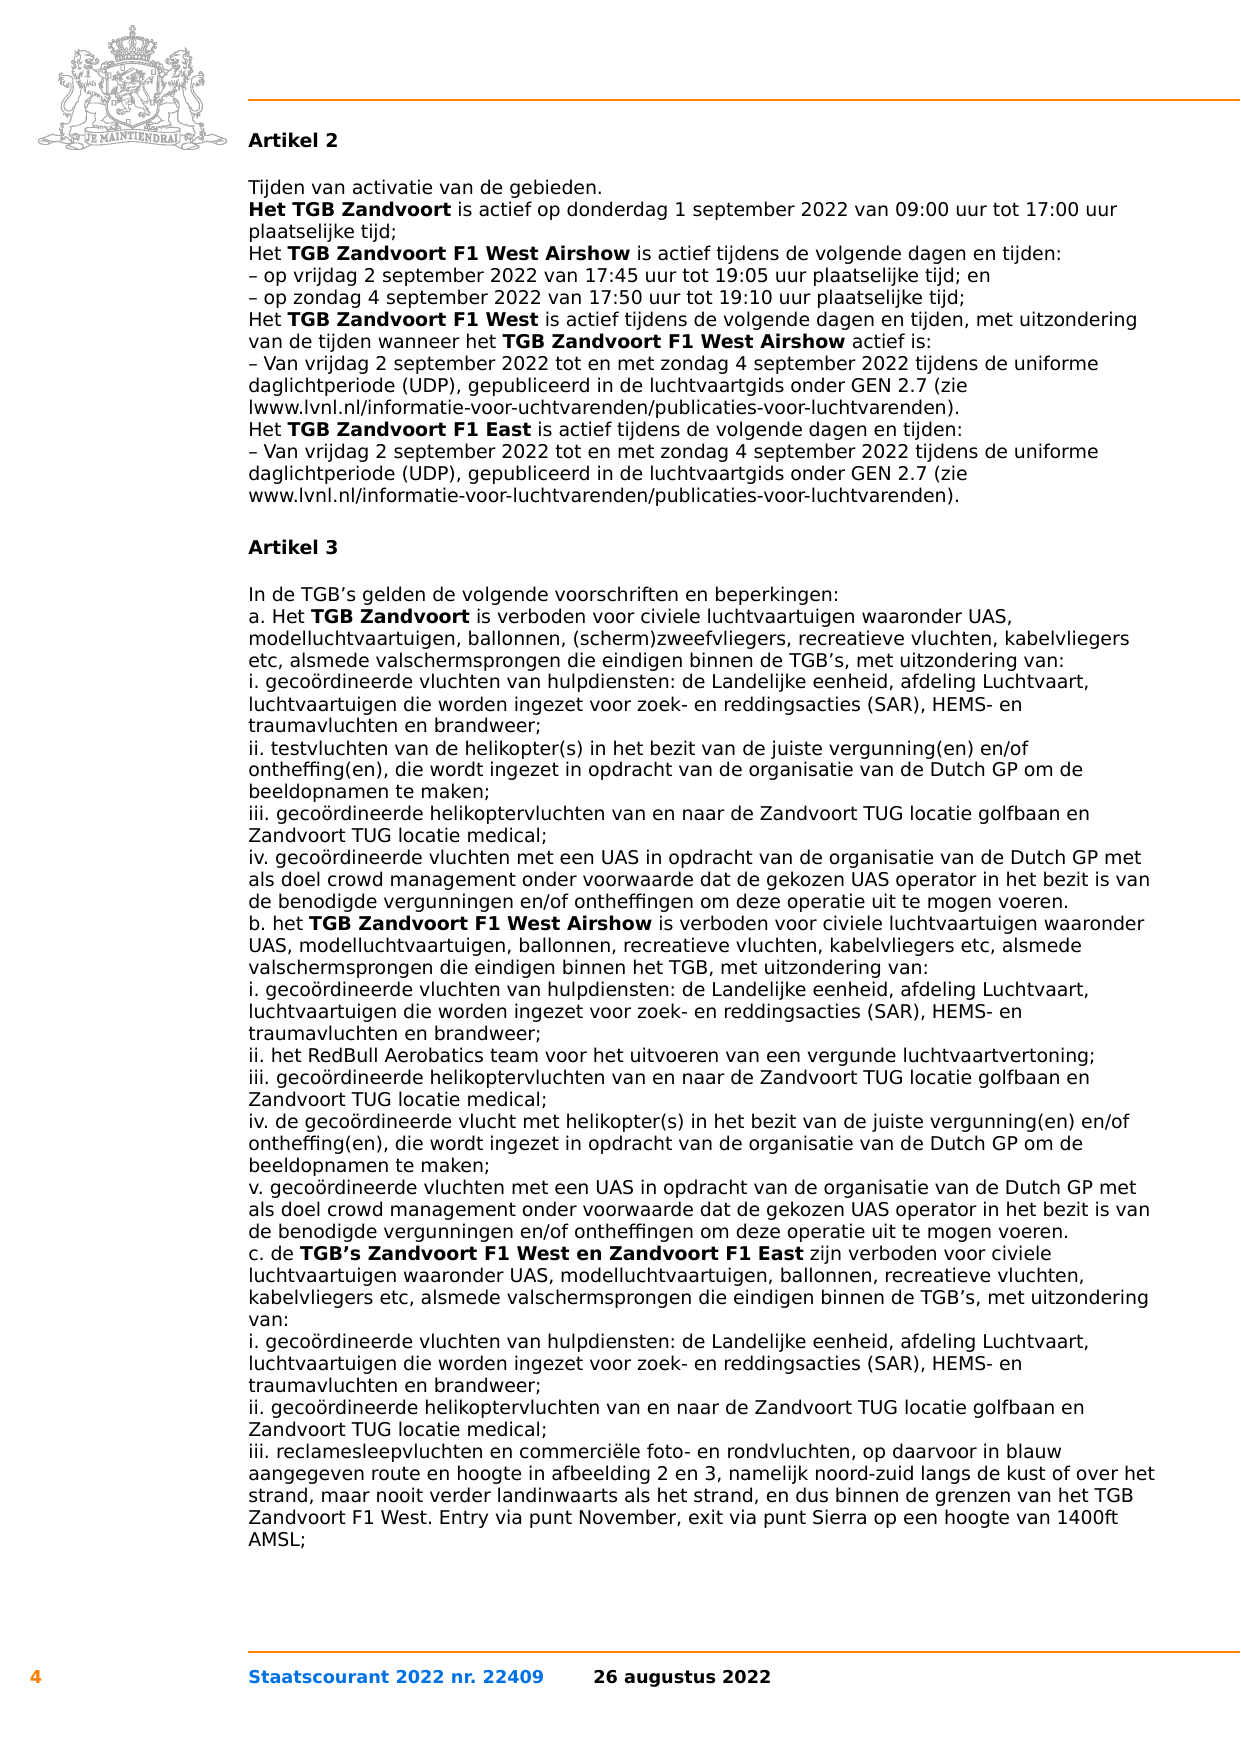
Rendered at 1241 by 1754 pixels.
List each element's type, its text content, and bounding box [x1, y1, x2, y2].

text – op vrijdag 2 september 2022 van 17:45 uur tot 19:05 uur plaatselijke tijd; en [248, 265, 1163, 287]
text ii. testvluchten van de helikopter(s) in het bezit van de juiste vergunning(en) en/of ontheffing(en), die wordt ingezet in opdracht van de organisatie van de Dutch GP om de beeldopnamen te maken; [248, 737, 1163, 803]
subtitle Artikel 2 [248, 130, 1163, 152]
text Tijden van activatie van de gebieden. [248, 177, 1163, 199]
text – Van vrijdag 2 september 2022 tot en met zondag 4 september 2022 tijdens de uniforme daglichtperiode (UDP), gepubliceerd in de luchtvaartgids onder GEN 2.7 (zie www.lvnl.nl/informatie-voor-luchtvarenden/publicaties-voor-luchtvarenden). [248, 441, 1163, 507]
text iv. gecoördineerde vluchten met een UAS in opdracht van de organisatie van de Dutch GP met als doel crowd management onder voorwaarde dat de gekozen UAS operator in het bezit is van de benodigde vergunningen en/of ontheffingen om deze operatie uit te mogen voeren. [248, 847, 1163, 913]
text b. het TGB Zandvoort F1 West Airshow is verboden voor civiele luchtvaartuigen waaronder UAS, modelluchtvaartuigen, ballonnen, recreatieve vluchten, kabelvliegers etc, alsmede valschermsprongen die eindigen binnen het TGB, met uitzondering van: [248, 913, 1163, 979]
text Het TGB Zandvoort F1 West is actief tijdens de volgende dagen en tijden, met uitzondering van de tijden wanneer het TGB Zandvoort F1 West Airshow actief is: [248, 309, 1163, 353]
text i. gecoördineerde vluchten van hulpdiensten: de Landelijke eenheid, afdeling Luchtvaart, luchtvaartuigen die worden ingezet voor zoek- en reddingsacties (SAR), HEMS- en traumavluchten en brandweer; [248, 671, 1163, 737]
text – op zondag 4 september 2022 van 17:50 uur tot 19:10 uur plaatselijke tijd; [248, 287, 1163, 309]
picture [38, 25, 227, 150]
text Het TGB Zandvoort is actief op donderdag 1 september 2022 van 09:00 uur tot 17:00 uur plaatselijke tijd; [248, 199, 1163, 243]
text iii. reclamesleepvluchten en commerciële foto- en rondvluchten, op daarvoor in blauw aangegeven route en hoogte in afbeelding 2 en 3, namelijk noord-zuid langs de kust of over het strand, maar nooit verder landinwaarts als het strand, en dus binnen de grenzen van het TGB Zandvoort F1 West. Entry via punt November, exit via punt Sierra op een hoogte van 1400ft AMSL; [248, 1441, 1163, 1551]
subtitle Artikel 3 [248, 537, 1163, 558]
text ii. het RedBull Aerobatics team voor het uitvoeren van een vergunde luchtvaartvertoning; [248, 1045, 1163, 1067]
text a. Het TGB Zandvoort is verboden voor civiele luchtvaartuigen waaronder UAS, modelluchtvaartuigen, ballonnen, (scherm)zweefvliegers, recreatieve vluchten, kabelvliegers etc, alsmede valschermsprongen die eindigen binnen de TGB’s, met uitzondering van: [248, 606, 1163, 671]
text iv. de gecoördineerde vlucht met helikopter(s) in het bezit van de juiste vergunning(en) en/of ontheffing(en), die wordt ingezet in opdracht van de organisatie van de Dutch GP om de beeldopnamen te maken; [248, 1111, 1163, 1177]
text In de TGB’s gelden de volgende voorschriften en beperkingen: [248, 583, 1163, 606]
text iii. gecoördineerde helikoptervluchten van en naar de Zandvoort TUG locatie golfbaan en Zandvoort TUG locatie medical; [248, 1067, 1163, 1111]
text c. de TGB’s Zandvoort F1 West en Zandvoort F1 East zijn verboden voor civiele luchtvaartuigen waaronder UAS, modelluchtvaartuigen, ballonnen, recreatieve vluchten, kabelvliegers etc, alsmede valschermsprongen die eindigen binnen de TGB’s, met uitzondering van: [248, 1243, 1163, 1331]
text iii. gecoördineerde helikoptervluchten van en naar de Zandvoort TUG locatie golfbaan en Zandvoort TUG locatie medical; [248, 803, 1163, 847]
text v. gecoördineerde vluchten met een UAS in opdracht van de organisatie van de Dutch GP met als doel crowd management onder voorwaarde dat de gekozen UAS operator in het bezit is van de benodigde vergunningen en/of ontheffingen om deze operatie uit te mogen voeren. [248, 1177, 1163, 1243]
text i. gecoördineerde vluchten van hulpdiensten: de Landelijke eenheid, afdeling Luchtvaart, luchtvaartuigen die worden ingezet voor zoek- en reddingsacties (SAR), HEMS- en traumavluchten en brandweer; [248, 979, 1163, 1045]
text ii. gecoördineerde helikoptervluchten van en naar de Zandvoort TUG locatie golfbaan en Zandvoort TUG locatie medical; [248, 1397, 1163, 1441]
text Het TGB Zandvoort F1 East is actief tijdens de volgende dagen en tijden: [248, 419, 1163, 441]
text Het TGB Zandvoort F1 West Airshow is actief tijdens de volgende dagen en tijden: [248, 243, 1163, 265]
text – Van vrijdag 2 september 2022 tot en met zondag 4 september 2022 tijdens de uniforme daglichtperiode (UDP), gepubliceerd in de luchtvaartgids onder GEN 2.7 (zie lwww.lvnl.nl/informatie-voor-uchtvarenden/publicaties-voor-luchtvarenden). [248, 353, 1163, 419]
text i. gecoördineerde vluchten van hulpdiensten: de Landelijke eenheid, afdeling Luchtvaart, luchtvaartuigen die worden ingezet voor zoek- en reddingsacties (SAR), HEMS- en traumavluchten en brandweer; [248, 1331, 1163, 1397]
